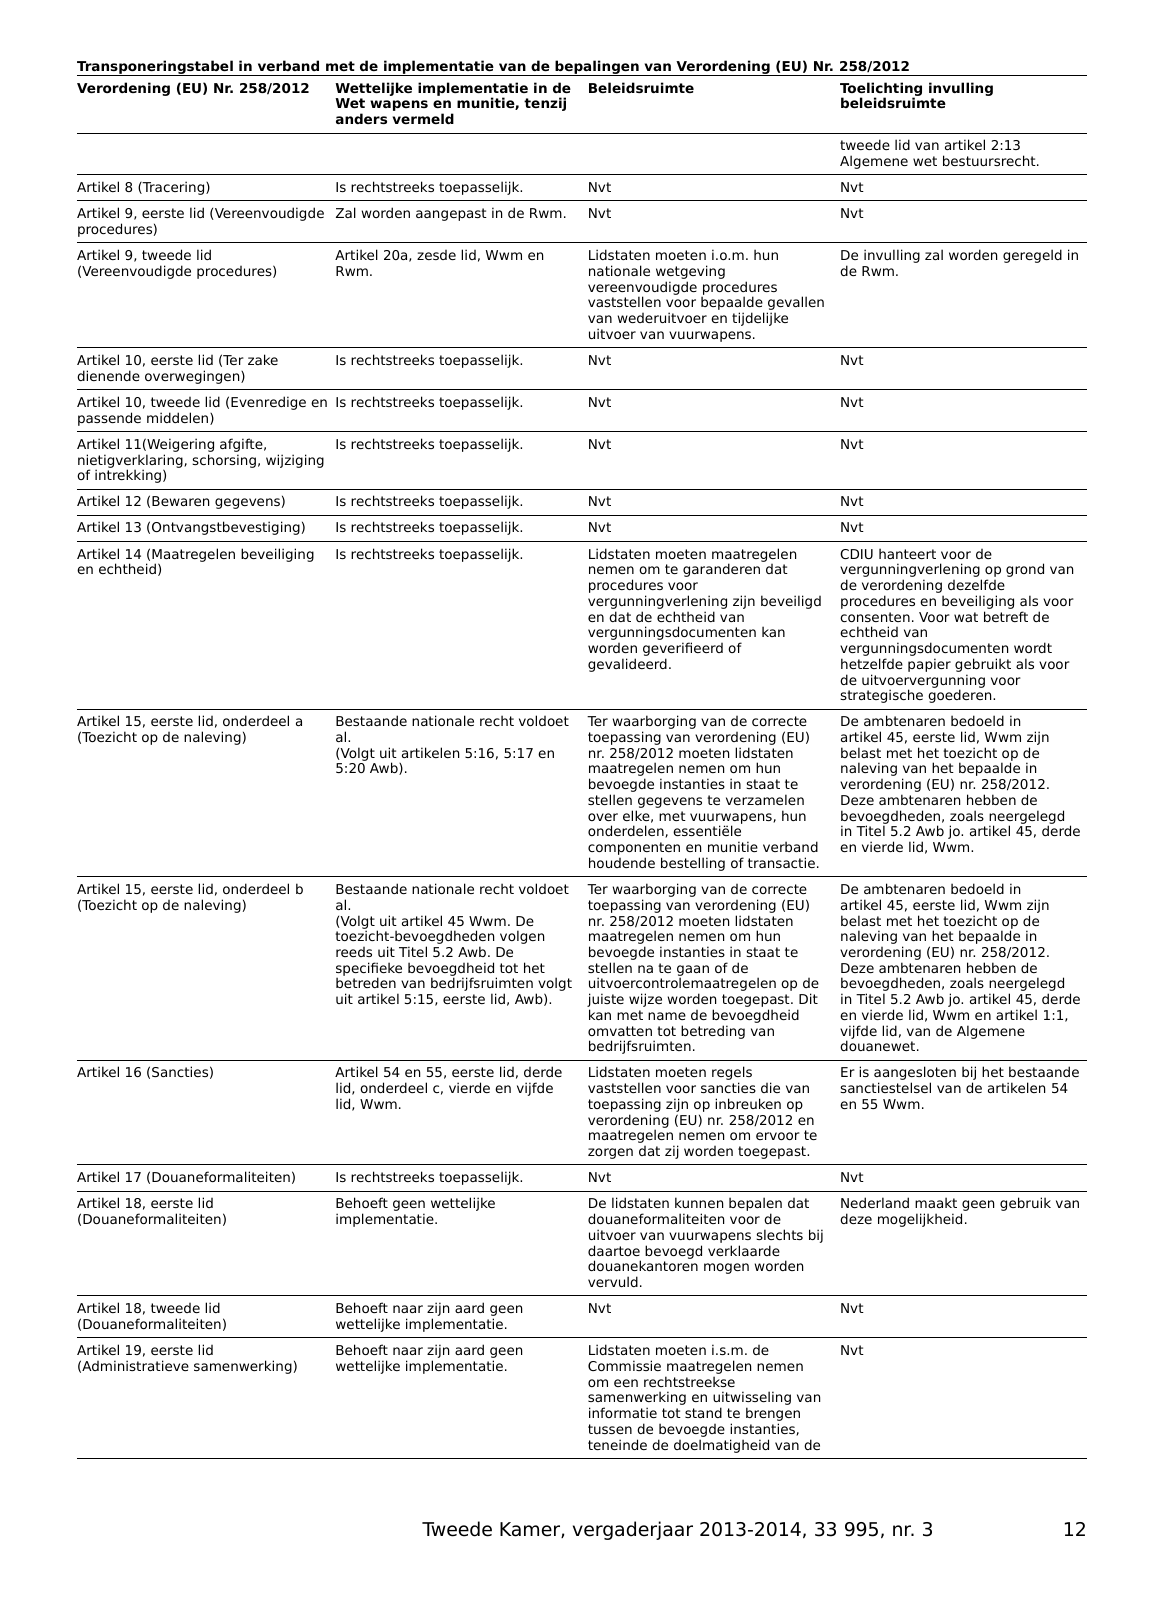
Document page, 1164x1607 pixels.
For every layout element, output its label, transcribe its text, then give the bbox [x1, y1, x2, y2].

table_cell Bestaande nationale recht voldoet al. (Volgt uit artikelen 5:16, 5:17 en 5:20 Awb). [329, 710, 582, 876]
table_header Transponeringstabel in verband met de implementatie van de bepalingen van Verordening (EU) Nr. 258/2012 [77, 59, 1087, 75]
table_cell Artikel 18, tweede lid (Douaneformaliteiten) [77, 1296, 329, 1337]
table_cell Artikel 13 (Ontvangstbevestiging) [77, 516, 329, 541]
table_cell Nvt [834, 175, 1087, 200]
table_cell Nvt [582, 175, 834, 200]
table_cell Lidstaten moeten i.o.m. hun nationale wetgeving vereenvoudigde procedures vaststellen voor bepaalde gevallen van wederuitvoer en tijdelijke uitvoer van vuurwapens. [582, 243, 834, 347]
table_cell [582, 134, 834, 174]
table_cell Ter waarborging van de correcte toepassing van verordening (EU) nr. 258/2012 moeten lidstaten maatregelen nemen om hun bevoegde instanties in staat te stellen na te gaan of de uitvoercontrolemaatregelen op de juiste wijze worden toegepast. Dit kan met name de bevoegdheid omvatten tot betreding van bedrijfsruimten. [582, 877, 834, 1059]
table_cell Nvt [582, 201, 834, 242]
table_cell CDIU hanteert voor de vergunningverlening op grond van de verordening dezelfde procedures en beveiliging als voor consenten. Voor wat betreft de echtheid van vergunningsdocumenten wordt hetzelfde papier gebruikt als voor de uitvoervergunning voor strategische goederen. [834, 542, 1087, 708]
table_cell Artikel 10, tweede lid (Evenredige en passende middelen) [77, 390, 329, 431]
table_cell Nvt [582, 490, 834, 514]
table_cell Behoeft naar zijn aard geen wettelijke implementatie. [329, 1338, 582, 1458]
table_cell Is rechtstreeks toepasselijk. [329, 390, 582, 431]
table_cell Artikel 12 (Bewaren gegevens) [77, 490, 329, 514]
table_cell Behoeft geen wettelijke implementatie. [329, 1192, 582, 1295]
table_cell Artikel 54 en 55, eerste lid, derde lid, onderdeel c, vierde en vijfde lid, Wwm. [329, 1061, 582, 1164]
table_cell De ambtenaren bedoeld in artikel 45, eerste lid, Wwm zijn belast met het toezicht op de naleving van het bepaalde in verordening (EU) nr. 258/2012. Deze ambtenaren hebben de bevoegdheden, zoals neergelegd in Titel 5.2 Awb jo. artikel 45, derde en vierde lid, Wwm en artikel 1:1, vijfde lid, van de Algemene douanewet. [834, 877, 1087, 1059]
table_cell Lidstaten moeten maatregelen nemen om te garanderen dat procedures voor vergunningverlening zijn beveiligd en dat de echtheid van vergunningsdocumenten kan worden geverifieerd of gevalideerd. [582, 542, 834, 708]
table_cell Verordening (EU) Nr. 258/2012 [77, 76, 329, 132]
table_cell Nvt [834, 1165, 1087, 1191]
table_cell Lidstaten moeten regels vaststellen voor sancties die van toepassing zijn op inbreuken op verordening (EU) nr. 258/2012 en maatregelen nemen om ervoor te zorgen dat zij worden toegepast. [582, 1061, 834, 1164]
table_cell Artikel 16 (Sancties) [77, 1061, 329, 1164]
table_cell Artikel 9, eerste lid (Vereenvoudigde procedures) [77, 201, 329, 242]
table_cell Nvt [834, 516, 1087, 541]
table_cell Artikel 15, eerste lid, onderdeel b (Toezicht op de naleving) [77, 877, 329, 1059]
table_cell Nvt [582, 516, 834, 541]
table_cell Artikel 8 (Tracering) [77, 175, 329, 200]
table_cell Wettelijke implementatie in de Wet wapens en munitie, tenzij anders vermeld [329, 76, 582, 132]
table_cell [77, 134, 329, 174]
table_cell Artikel 10, eerste lid (Ter zake dienende overwegingen) [77, 348, 329, 389]
table_cell Artikel 14 (Maatregelen beveiliging en echtheid) [77, 542, 329, 708]
table_cell De ambtenaren bedoeld in artikel 45, eerste lid, Wwm zijn belast met het toezicht op de naleving van het bepaalde in verordening (EU) nr. 258/2012. Deze ambtenaren hebben de bevoegdheden, zoals neergelegd in Titel 5.2 Awb jo. artikel 45, derde en vierde lid, Wwm. [834, 710, 1087, 876]
table_cell Toelichting invulling beleidsruimte [834, 76, 1087, 132]
table_cell Is rechtstreeks toepasselijk. [329, 1165, 582, 1191]
table_cell Artikel 19, eerste lid (Administratieve samenwerking) [77, 1338, 329, 1458]
table_cell Is rechtstreeks toepasselijk. [329, 542, 582, 708]
table_cell Nvt [582, 1296, 834, 1337]
table_cell Artikel 17 (Douaneformaliteiten) [77, 1165, 329, 1191]
table_cell Is rechtstreeks toepasselijk. [329, 490, 582, 514]
table_cell Lidstaten moeten i.s.m. de Commissie maatregelen nemen om een rechtstreekse samenwerking en uitwisseling van informatie tot stand te brengen tussen de bevoegde instanties, teneinde de doelmatigheid van de [582, 1338, 834, 1458]
table_cell Nvt [582, 432, 834, 488]
table_cell Nvt [582, 390, 834, 431]
table_cell [329, 134, 582, 174]
table_cell Is rechtstreeks toepasselijk. [329, 175, 582, 200]
table_cell Nvt [834, 348, 1087, 389]
table_cell De invulling zal worden geregeld in de Rwm. [834, 243, 1087, 347]
table_cell Artikel 15, eerste lid, onderdeel a (Toezicht op de naleving) [77, 710, 329, 876]
table_cell Nvt [834, 390, 1087, 431]
table_cell Artikel 11(Weigering afgifte, nietigverklaring, schorsing, wijziging of intrekking) [77, 432, 329, 488]
table_cell Artikel 18, eerste lid (Douaneformaliteiten) [77, 1192, 329, 1295]
table_cell Er is aangesloten bij het bestaande sanctiestelsel van de artikelen 54 en 55 Wwm. [834, 1061, 1087, 1164]
table_cell Artikel 9, tweede lid (Vereenvoudigde procedures) [77, 243, 329, 347]
table_cell Bestaande nationale recht voldoet al. (Volgt uit artikel 45 Wwm. De toezicht-bevoegdheden volgen reeds uit Titel 5.2 Awb. De specifieke bevoegdheid tot het betreden van bedrijfsruimten volgt uit artikel 5:15, eerste lid, Awb). [329, 877, 582, 1059]
table_cell Beleidsruimte [582, 76, 834, 132]
table_cell Nvt [834, 432, 1087, 488]
table_cell Is rechtstreeks toepasselijk. [329, 516, 582, 541]
table_cell Nvt [834, 1338, 1087, 1458]
table_cell Is rechtstreeks toepasselijk. [329, 348, 582, 389]
table_cell De lidstaten kunnen bepalen dat douaneformaliteiten voor de uitvoer van vuurwapens slechts bij daartoe bevoegd verklaarde douanekantoren mogen worden vervuld. [582, 1192, 834, 1295]
table_cell tweede lid van artikel 2:13 Algemene wet bestuursrecht. [834, 134, 1087, 174]
table_cell Nvt [582, 1165, 834, 1191]
table_cell Behoeft naar zijn aard geen wettelijke implementatie. [329, 1296, 582, 1337]
table_cell Zal worden aangepast in de Rwm. [329, 201, 582, 242]
table_cell Nvt [834, 490, 1087, 514]
table_cell Nvt [582, 348, 834, 389]
table_cell Nvt [834, 1296, 1087, 1337]
table_cell Is rechtstreeks toepasselijk. [329, 432, 582, 488]
table_cell Nvt [834, 201, 1087, 242]
table_cell Ter waarborging van de correcte toepassing van verordening (EU) nr. 258/2012 moeten lidstaten maatregelen nemen om hun bevoegde instanties in staat te stellen gegevens te verzamelen over elke, met vuurwapens, hun onderdelen, essentiële componenten en munitie verband houdende bestelling of transactie. [582, 710, 834, 876]
table_cell Artikel 20a, zesde lid, Wwm en Rwm. [329, 243, 582, 347]
table_cell Nederland maakt geen gebruik van deze mogelijkheid. [834, 1192, 1087, 1295]
